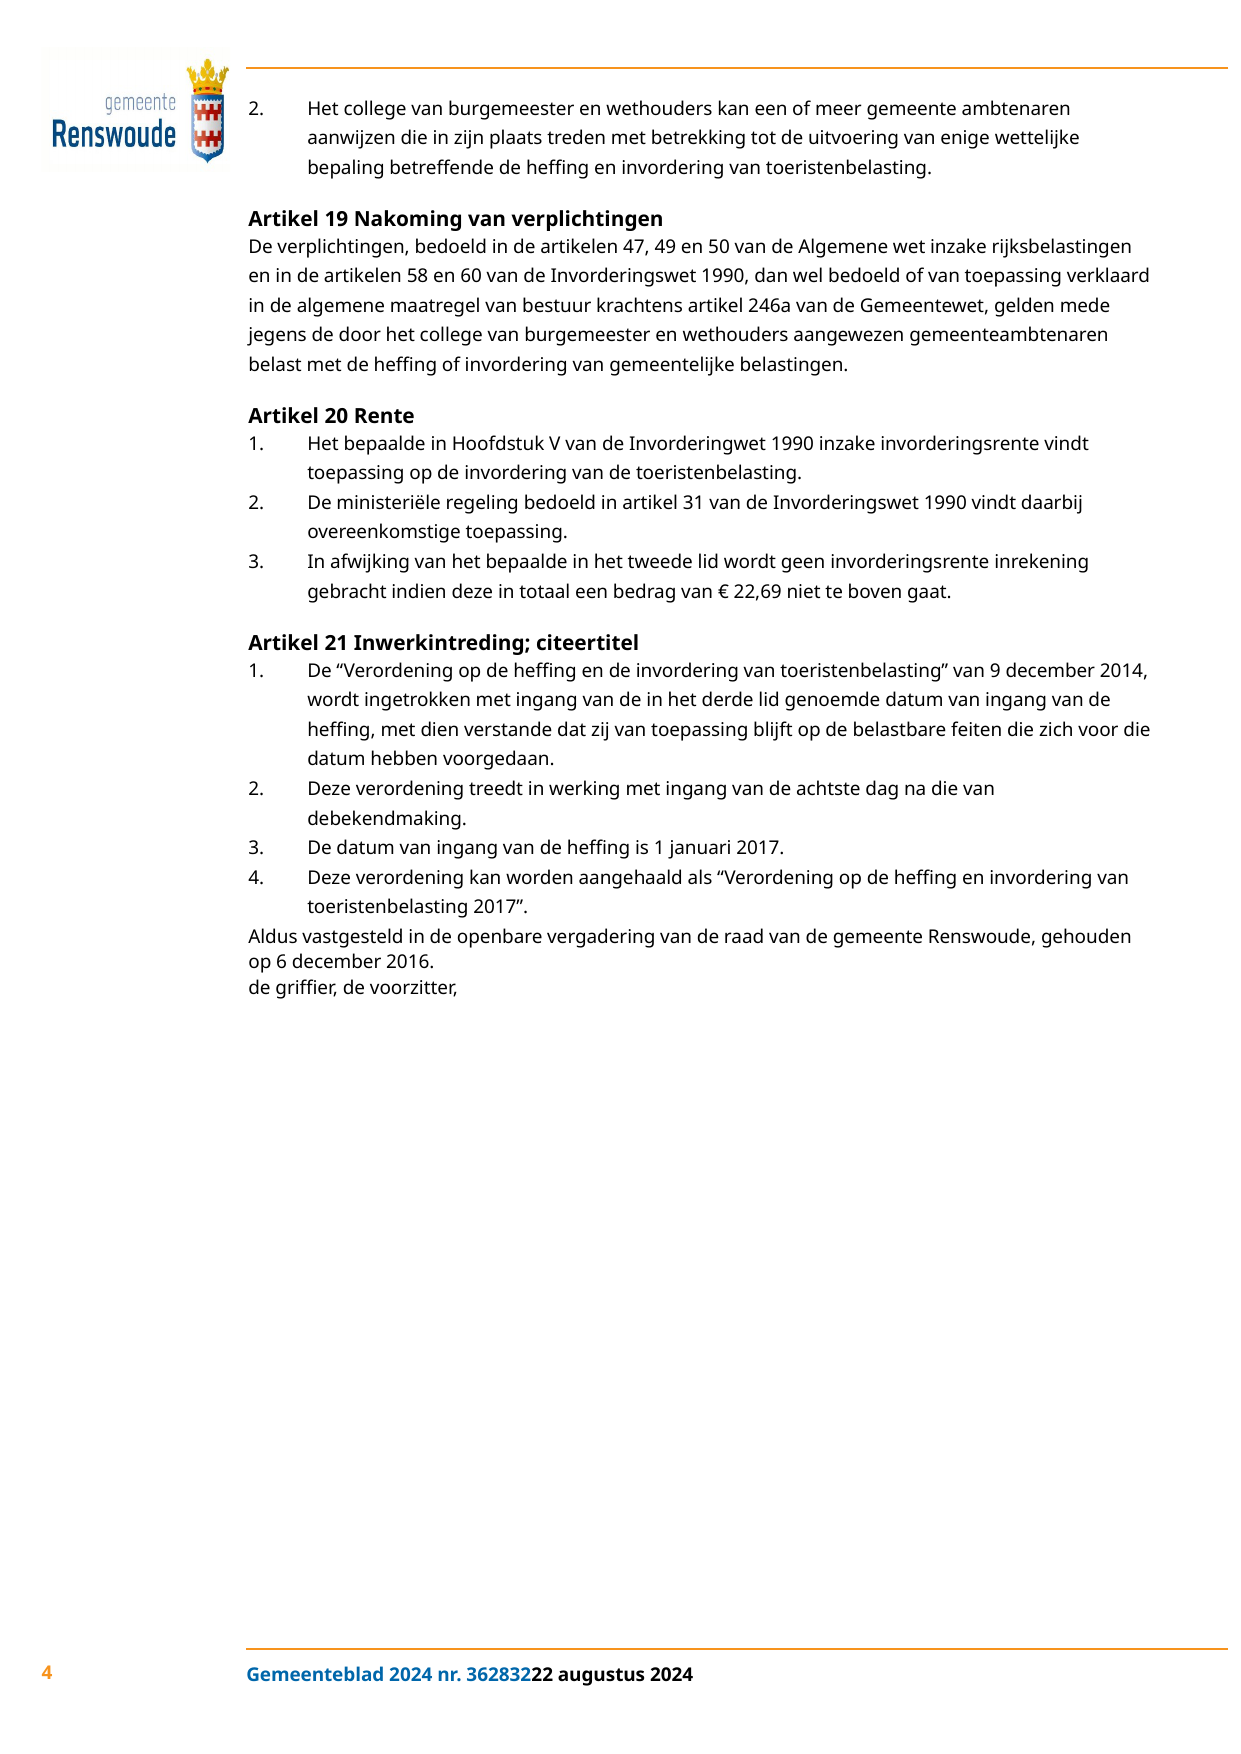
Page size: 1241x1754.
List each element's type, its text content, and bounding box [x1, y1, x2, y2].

text de griffier, de voorzitter, [248, 974, 1152, 1000]
list Deze verordening kan worden aangehaald als “Verordening op de heffing en invordering van toeristenbelasting 2017”. [248, 864, 1152, 919]
text Artikel 21 Inwerkintreding; citeertitel [248, 628, 1152, 657]
list De datum van ingang van de heffing is 1 januari 2017. [248, 834, 1152, 860]
list De ministeriële regeling bedoeld in artikel 31 van de Invorderingswet 1990 vindt daarbij overeenkomstige toepassing. [248, 489, 1152, 544]
text Artikel 19 Nakoming van verplichtingen [248, 204, 1152, 233]
list Het college van burgemeester en wethouders kan een of meer gemeente ambtenaren aanwijzen die in zijn plaats treden met betrekking tot de uitvoering van enige wettelijke bepaling betreffende de heffing en invordering van toeristenbelasting. [248, 95, 1152, 180]
picture [41, 47, 231, 172]
list In afwijking van het bepaalde in het tweede lid wordt geen invorderingsrente inrekening gebracht indien deze in totaal een bedrag van € 22,69 niet te boven gaat. [248, 548, 1152, 604]
text Artikel 20 Rente [248, 402, 1152, 430]
text Aldus vastgesteld in de openbare vergadering van de raad van de gemeente Renswoude, gehouden op 6 december 2016. [248, 923, 1152, 974]
text De verplichtingen, bedoeld in de artikelen 47, 49 en 50 van de Algemene wet inzake rijksbelastingen en in de artikelen 58 en 60 van de Invorderingswet 1990, dan wel bedoeld of van toepassing verklaard in de algemene maatregel van bestuur krachtens artikel 246a van de Gemeentewet, gelden mede jegens de door het college van burgemeester en wethouders aangewezen gemeenteambtenaren belast met de heffing of invordering van gemeentelijke belastingen. [248, 233, 1152, 377]
list De “Verordening op de heffing en de invordering van toeristenbelasting” van 9 december 2014, wordt ingetrokken met ingang van de in het derde lid genoemde datum van ingang van de heffing, met dien verstande dat zij van toepassing blijft op de belastbare feiten die zich voor die datum hebben voorgedaan. [248, 657, 1152, 771]
list Het bepaalde in Hoofdstuk V van de Invorderingwet 1990 inzake invorderingsrente vindt toepassing op de invordering van de toeristenbelasting. [248, 430, 1152, 485]
list Deze verordening treedt in werking met ingang van de achtste dag na die van debekendmaking. [248, 775, 1152, 830]
